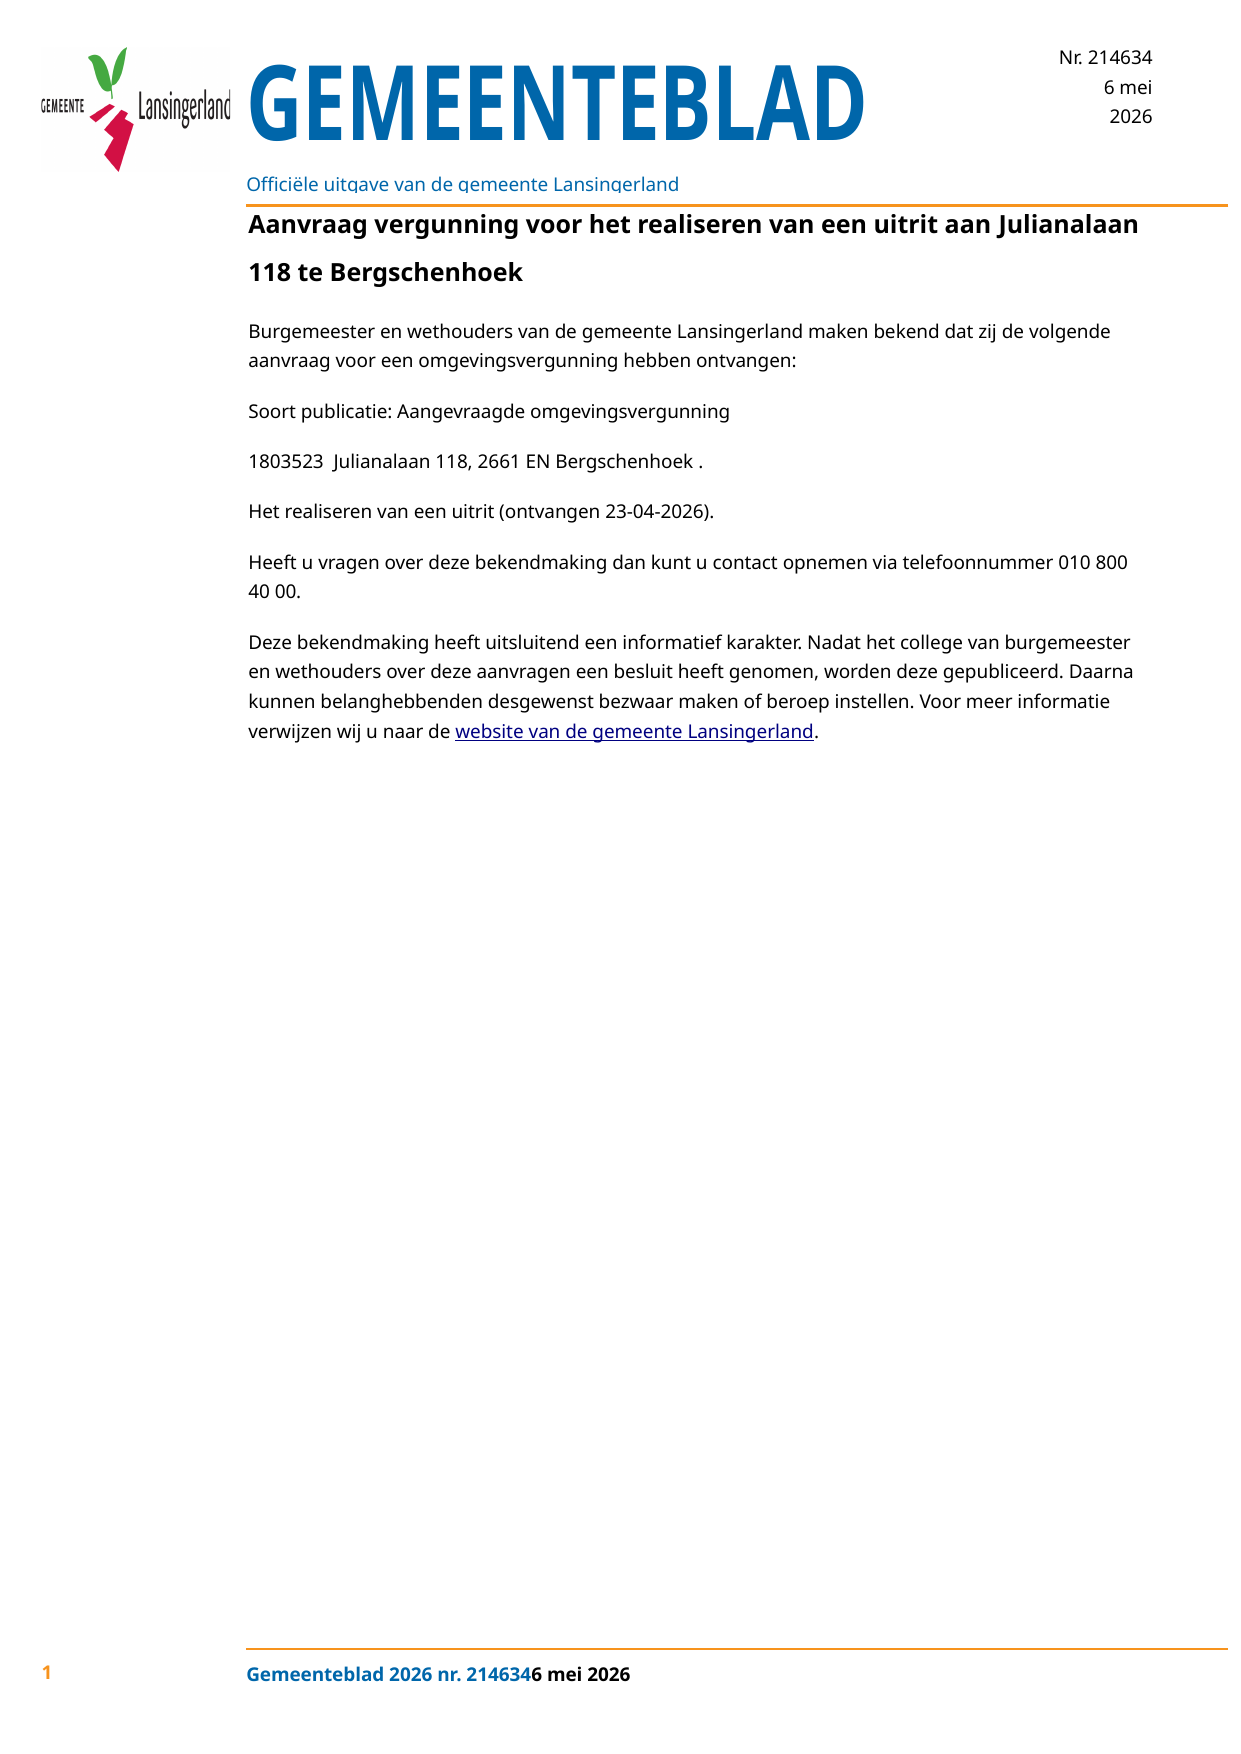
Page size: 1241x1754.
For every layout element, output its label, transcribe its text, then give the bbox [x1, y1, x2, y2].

text Het realiseren van een uitrit (ontvangen 23-04-2026). [248, 499, 1152, 524]
picture [41, 47, 231, 172]
text Deze bekendmaking heeft uitsluitend een informatief karakter. Nadat het college van burgemeester en wethouders over deze aanvragen een besluit heeft genomen, worden deze gepubliceerd. Daarna kunnen belanghebbenden desgewenst bezwaar maken of beroep instellen. Voor meer informatie verwijzen wij u naar de website van de gemeente Lansingerland. [248, 629, 1152, 744]
text 1803523 Julianalaan 118, 2661 EN Bergschenhoek . [248, 448, 1152, 474]
text Soort publicatie: Aangevraagde omgevingsvergunning [248, 398, 1152, 424]
text Aanvraag vergunning voor het realiseren van een uitrit aan Julianalaan 118 te Bergschenhoek [248, 207, 1152, 288]
text Burgemeester en wethouders van de gemeente Lansingerland maken bekend dat zij de volgende aanvraag voor een omgevingsvergunning hebben ontvangen: [248, 318, 1152, 373]
text Heeft u vragen over deze bekendmaking dan kunt u contact opnemen via telefoonnummer 010 800 40 00. [248, 549, 1152, 604]
